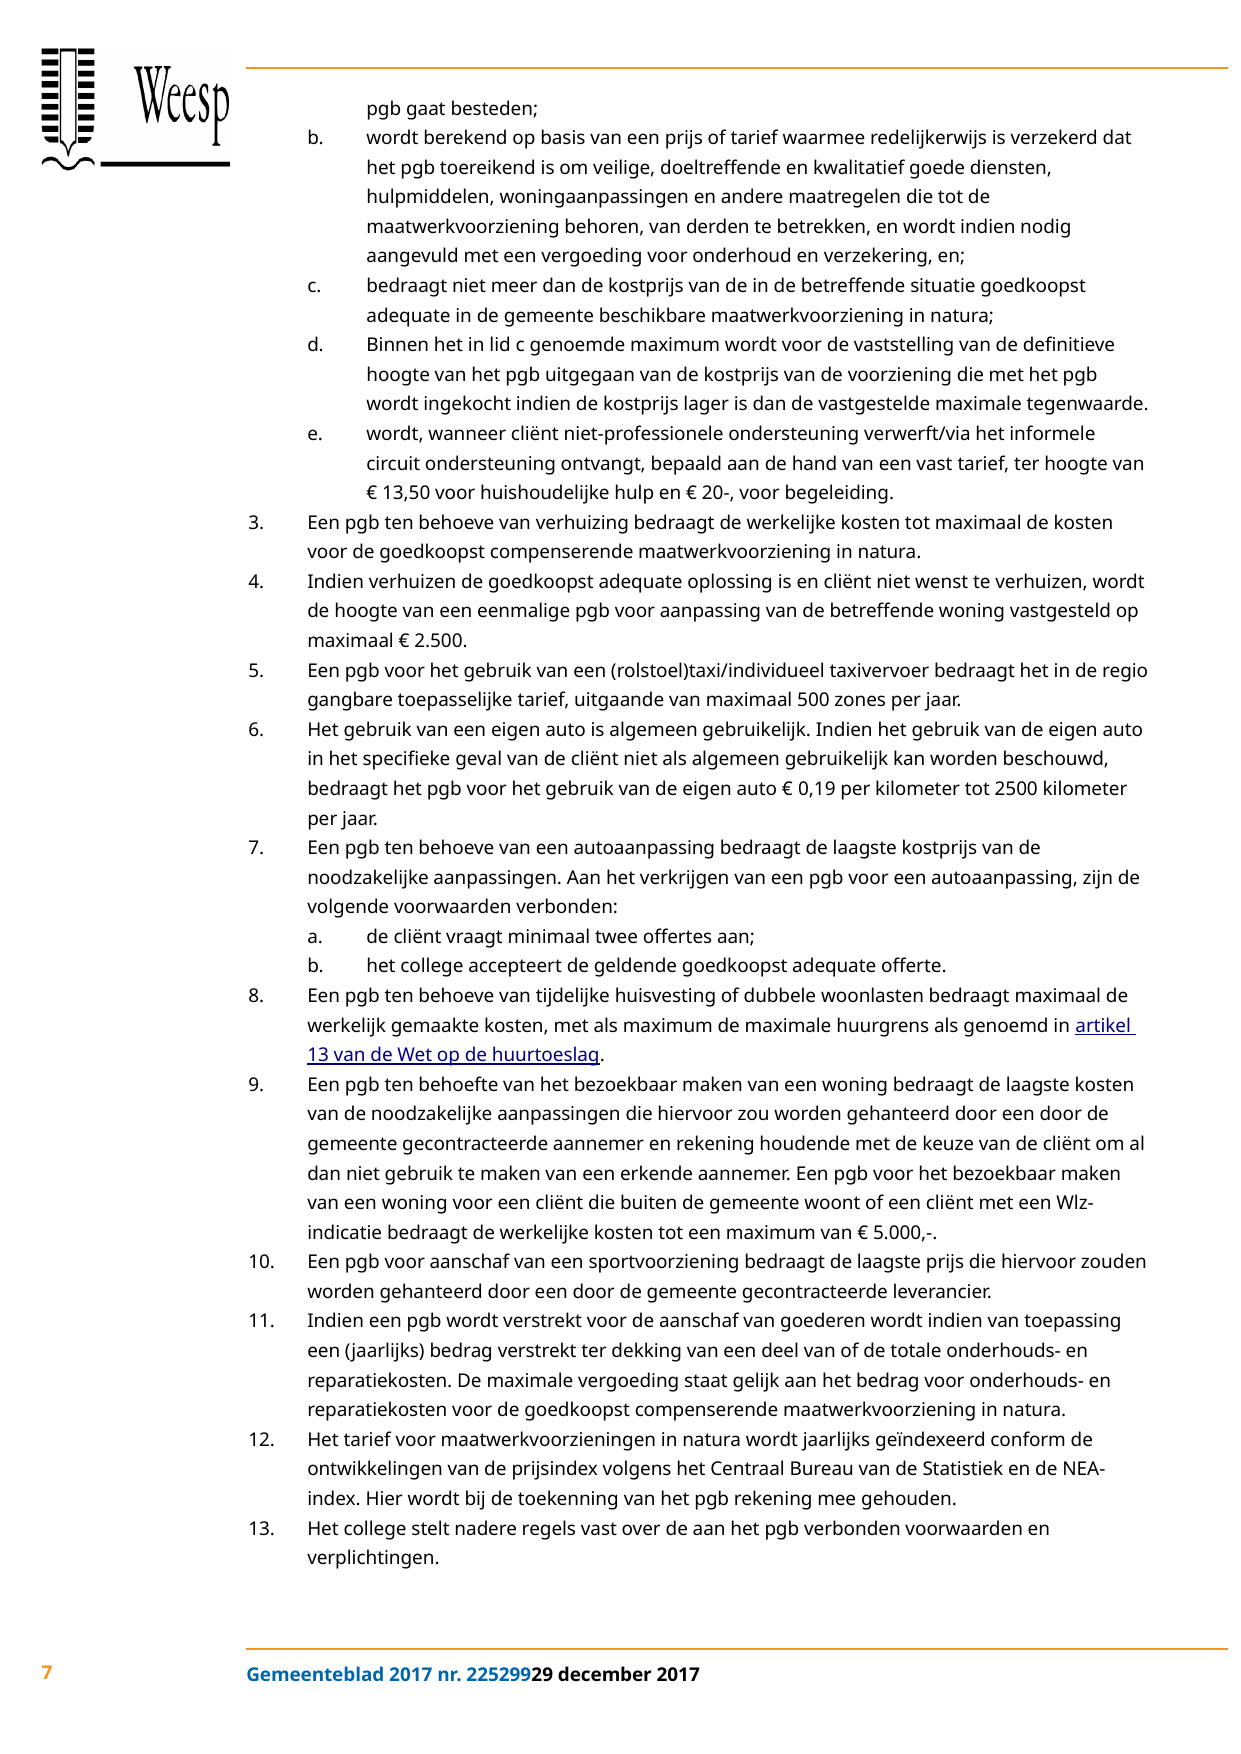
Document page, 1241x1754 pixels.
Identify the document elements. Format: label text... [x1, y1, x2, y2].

list bedraagt niet meer dan de kostprijs van de in de betreffende situatie goedkoopst adequate in de gemeente beschikbare maatwerkvoorziening in natura; [307, 272, 1152, 328]
list Het gebruik van een eigen auto is algemeen gebruikelijk. Indien het gebruik van de eigen auto in het specifieke geval van de cliënt niet als algemeen gebruikelijk kan worden beschouwd, bedraagt het pgb voor het gebruik van de eigen auto € 0,19 per kilometer tot 2500 kilometer per jaar. [248, 716, 1152, 831]
list de cliënt vraagt minimaal twee offertes aan; [307, 923, 1152, 949]
list Het tarief voor maatwerkvoorzieningen in natura wordt jaarlijks geïndexeerd conform de ontwikkelingen van de prijsindex volgens het Centraal Bureau van de Statistiek en de NEA-index. Hier wordt bij de toekenning van het pgb rekening mee gehouden. [248, 1426, 1152, 1511]
list Indien een pgb wordt verstrekt voor de aanschaf van goederen wordt indien van toepassing een (jaarlijks) bedrag verstrekt ter dekking van een deel van of de totale onderhouds- en reparatiekosten. De maximale vergoeding staat gelijk aan het bedrag voor onderhouds- en reparatiekosten voor de goedkoopst compenserende maatwerkvoorziening in natura. [248, 1308, 1152, 1422]
list Indien verhuizen de goedkoopst adequate oplossing is en cliënt niet wenst te verhuizen, wordt de hoogte van een eenmalige pgb voor aanpassing van de betreffende woning vastgesteld op maximaal € 2.500. [248, 568, 1152, 653]
list Een pgb ten behoefte van het bezoekbaar maken van een woning bedraagt de laagste kosten van de noodzakelijke aanpassingen die hiervoor zou worden gehanteerd door een door de gemeente gecontracteerde aannemer en rekening houdende met de keuze van de cliënt om al dan niet gebruik te maken van een erkende aannemer. Een pgb voor het bezoekbaar maken van een woning voor een cliënt die buiten de gemeente woont of een cliënt met een Wlz-indicatie bedraagt de werkelijke kosten tot een maximum van € 5.000,-. [248, 1071, 1152, 1245]
list Het college stelt nadere regels vast over de aan het pgb verbonden voorwaarden en verplichtingen. [248, 1515, 1152, 1570]
list Binnen het in lid c genoemde maximum wordt voor de vaststelling van de definitieve hoogte van het pgb uitgegaan van de kostprijs van de voorziening die met het pgb wordt ingekocht indien de kostprijs lager is dan de vastgestelde maximale tegenwaarde. [307, 331, 1152, 416]
list Een pgb ten behoeve van verhuizing bedraagt de werkelijke kosten tot maximaal de kosten voor de goedkoopst compenserende maatwerkvoorziening in natura. [248, 509, 1152, 564]
picture [41, 47, 231, 172]
list Een pgb voor het gebruik van een (rolstoel)taxi/individueel taxivervoer bedraagt het in de regio gangbare toepasselijke tarief, uitgaande van maximaal 500 zones per jaar. [248, 657, 1152, 712]
list het college accepteert de geldende goedkoopst adequate offerte. [307, 953, 1152, 978]
list Een pgb ten behoeve van een autoaanpassing bedraagt de laagste kostprijs van de noodzakelijke aanpassingen. Aan het verkrijgen van een pgb voor een autoaanpassing, zijn de volgende voorwaarden verbonden: [248, 834, 1152, 919]
list Een pgb ten behoeve van tijdelijke huisvesting of dubbele woonlasten bedraagt maximaal de werkelijk gemaakte kosten, met als maximum de maximale huurgrens als genoemd in artikel 13 van de Wet op de huurtoeslag. [248, 982, 1152, 1067]
list Een pgb voor aanschaf van een sportvoorziening bedraagt de laagste prijs die hiervoor zouden worden gehanteerd door een door de gemeente gecontracteerde leverancier. [248, 1248, 1152, 1304]
list wordt, wanneer cliënt niet-professionele ondersteuning verwerft/via het informele circuit ondersteuning ontvangt, bepaald aan de hand van een vast tarief, ter hoogte van € 13,50 voor huishoudelijke hulp en € 20-, voor begeleiding. [307, 420, 1152, 505]
list pgb gaat besteden; [307, 95, 1152, 121]
list wordt berekend op basis van een prijs of tarief waarmee redelijkerwijs is verzekerd dat het pgb toereikend is om veilige, doeltreffende en kwalitatief goede diensten, hulpmiddelen, woningaanpassingen en andere maatregelen die tot de maatwerkvoorziening behoren, van derden te betrekken, en wordt indien nodig aangevuld met een vergoeding voor onderhoud en verzekering, en; [307, 124, 1152, 268]
